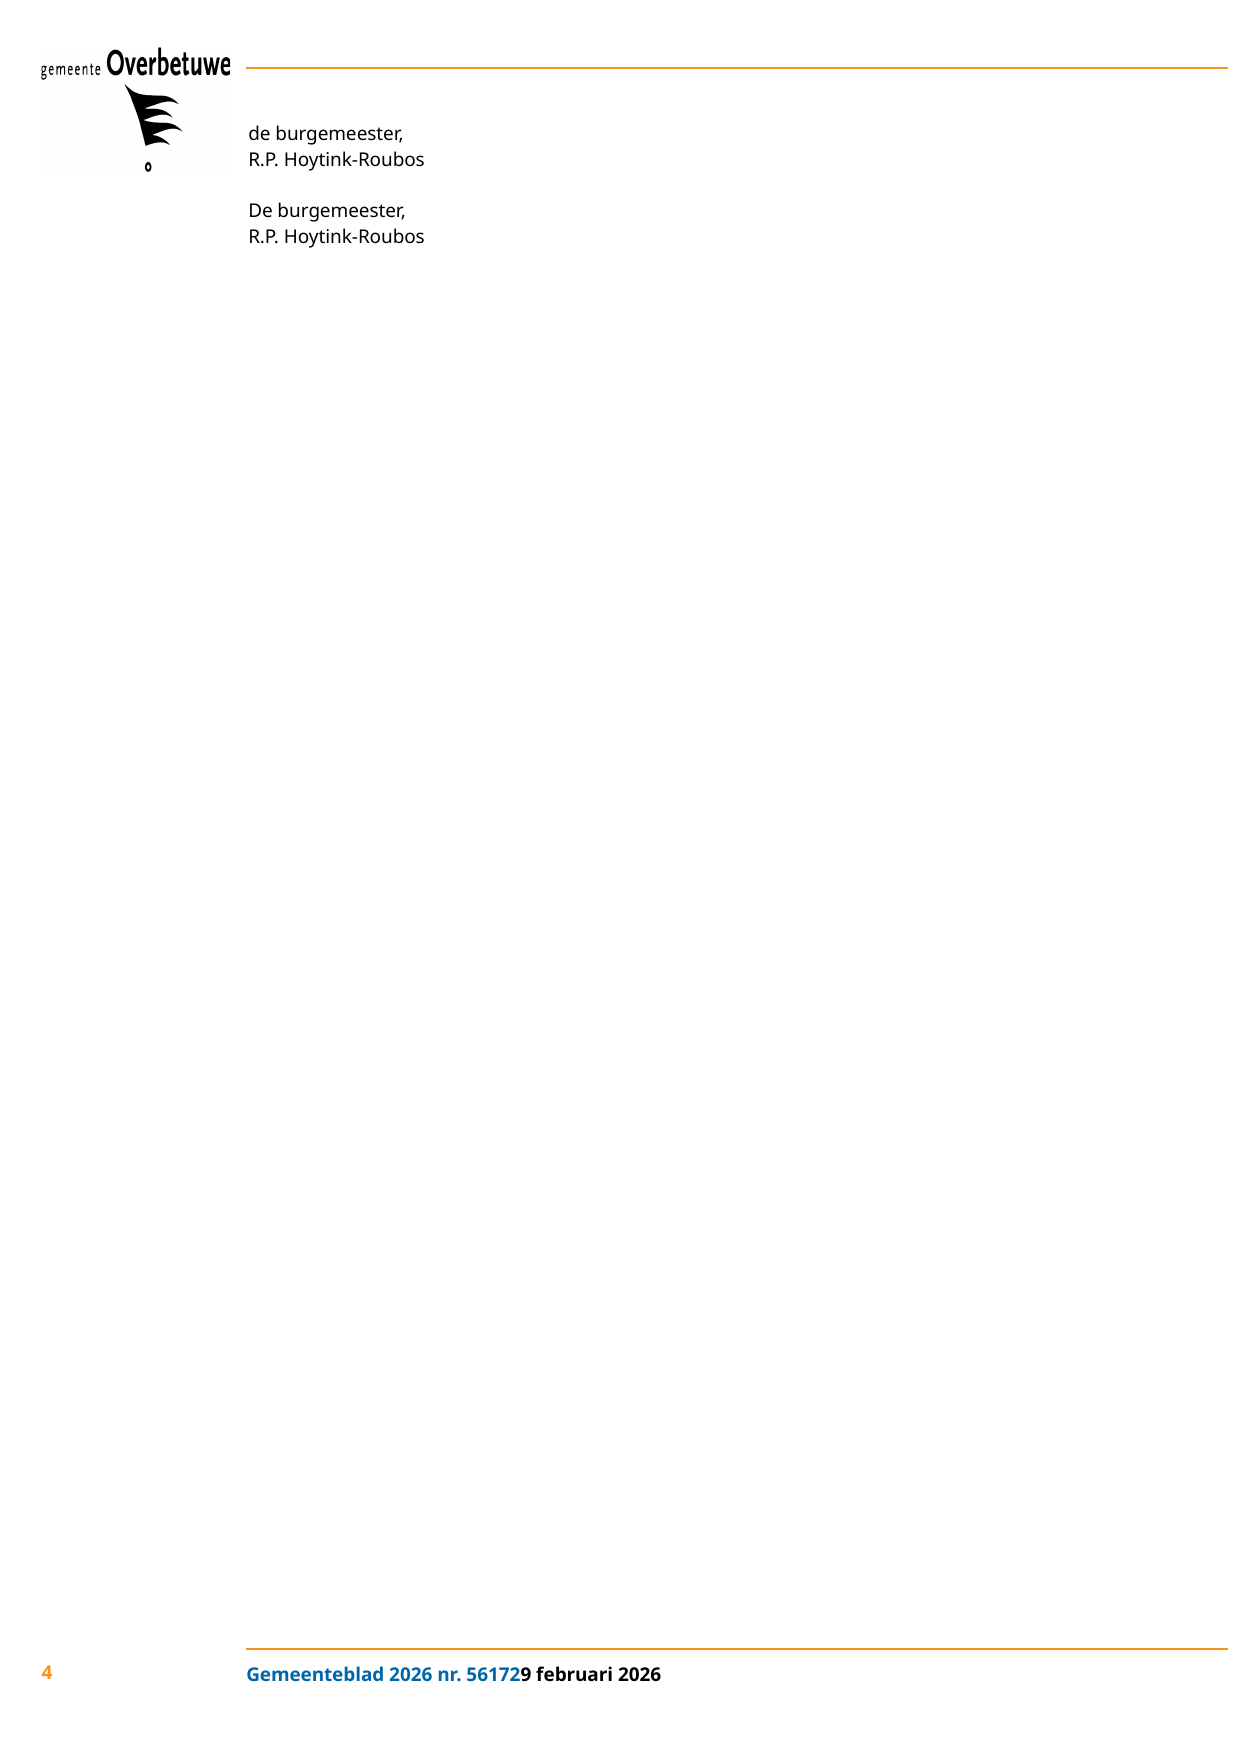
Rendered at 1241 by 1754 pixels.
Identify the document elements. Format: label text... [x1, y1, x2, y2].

picture [41, 47, 231, 172]
text R.P. Hoytink-Roubos [248, 223, 1152, 249]
text de burgemeester, [248, 121, 1152, 146]
text R.P. Hoytink-Roubos [248, 146, 1152, 172]
text De burgemeester, [248, 198, 1152, 223]
